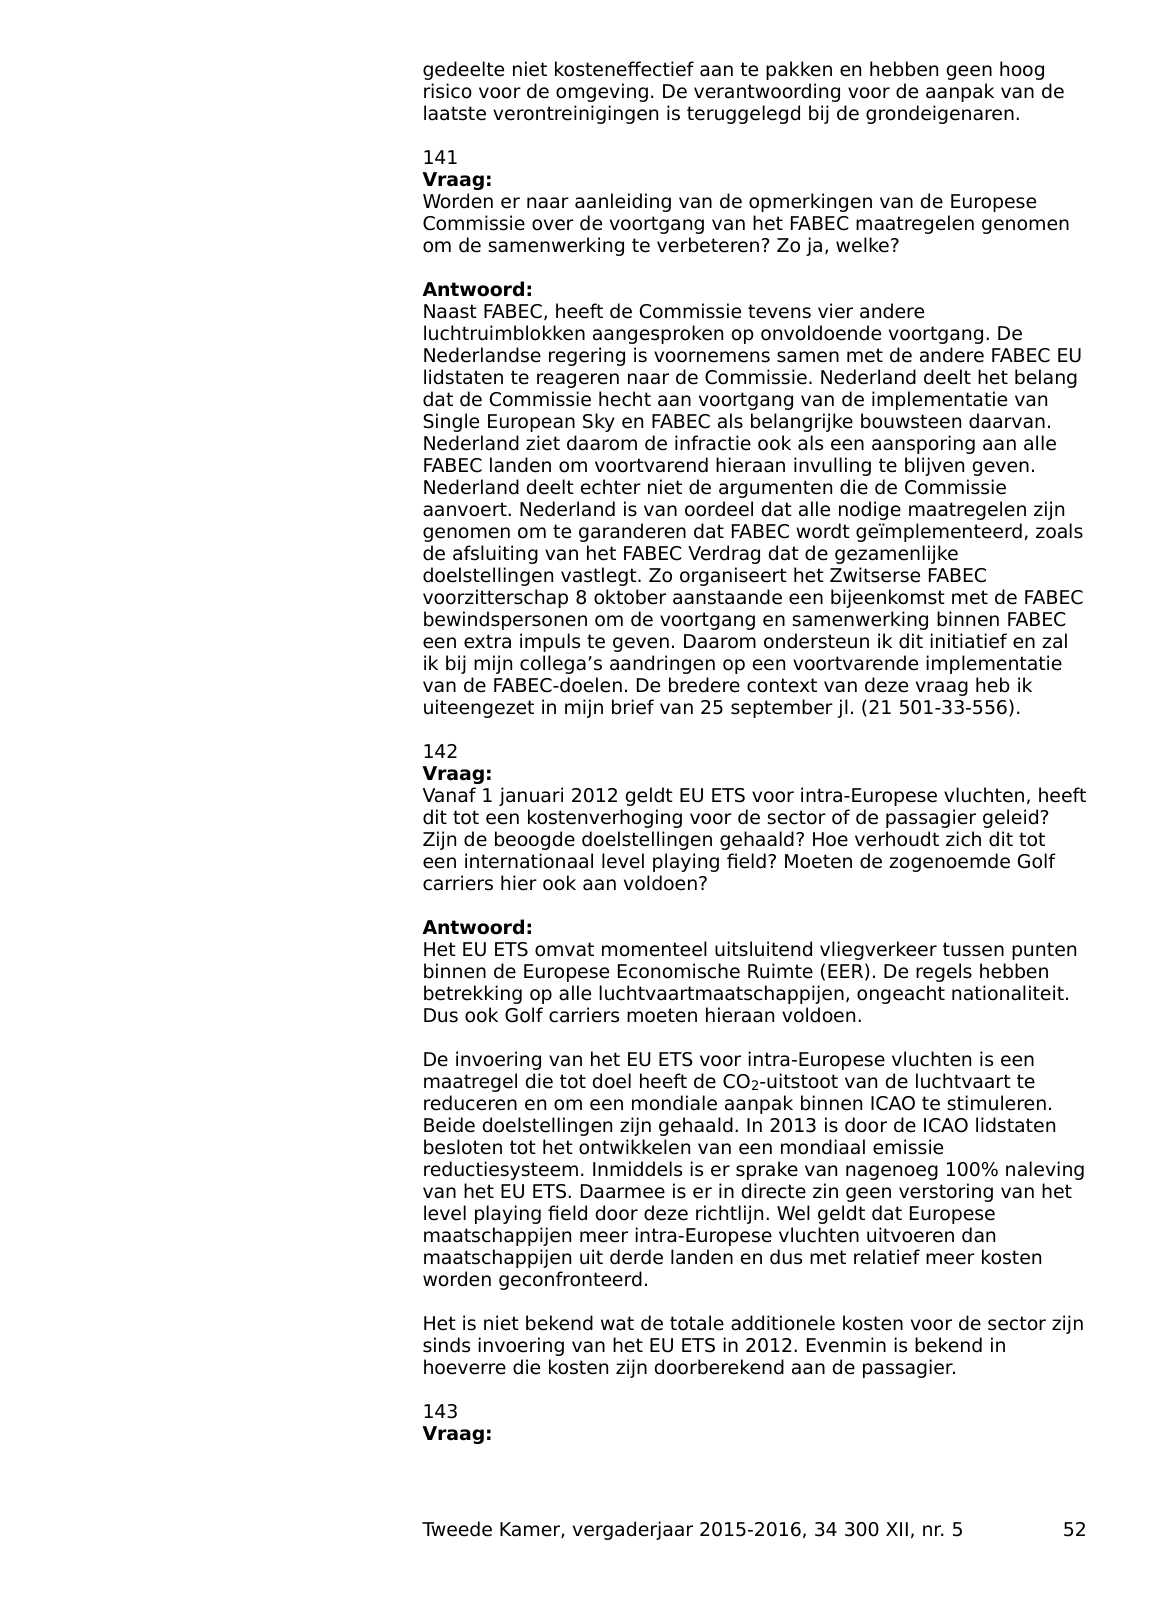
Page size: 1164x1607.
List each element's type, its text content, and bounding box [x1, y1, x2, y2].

text Het is niet bekend wat de totale additionele kosten voor de sector zijn sinds invoering van het EU ETS in 2012. Evenmin is bekend in hoeverre die kosten zijn doorberekend aan de passagier. [422, 1313, 1087, 1379]
text Antwoord: [422, 279, 1087, 301]
text Worden er naar aanleiding van de opmerkingen van de Europese Commissie over de voortgang van het FABEC maatregelen genomen om de samenwerking te verbeteren? Zo ja, welke? [422, 191, 1087, 257]
text Vanaf 1 januari 2012 geldt EU ETS voor intra-Europese vluchten, heeft dit tot een kostenverhoging voor de sector of de passagier geleid? Zijn de beoogde doelstellingen gehaald? Hoe verhoudt zich dit tot een internationaal level playing field? Moeten de zogenoemde Golf carriers hier ook aan voldoen? [422, 785, 1087, 895]
text 141 [422, 147, 1087, 169]
text Vraag: [422, 169, 1087, 191]
text Vraag: [422, 763, 1087, 785]
text 142 [422, 741, 1087, 763]
text Het EU ETS omvat momenteel uitsluitend vliegverkeer tussen punten binnen de Europese Economische Ruimte (EER). De regels hebben betrekking op alle luchtvaartmaatschappijen, ongeacht nationaliteit. Dus ook Golf carriers moeten hieraan voldoen. [422, 939, 1087, 1027]
text De invoering van het EU ETS voor intra-Europese vluchten is een maatregel die tot doel heeft de CO2-uitstoot van de luchtvaart te reduceren en om een mondiale aanpak binnen ICAO te stimuleren. Beide doelstellingen zijn gehaald. In 2013 is door de ICAO lidstaten besloten tot het ontwikkelen van een mondiaal emissie reductiesysteem. Inmiddels is er sprake van nagenoeg 100% naleving van het EU ETS. Daarmee is er in directe zin geen verstoring van het level playing field door deze richtlijn. Wel geldt dat Europese maatschappijen meer intra-Europese vluchten uitvoeren dan maatschappijen uit derde landen en dus met relatief meer kosten worden geconfronteerd. [422, 1049, 1087, 1291]
text Naast FABEC, heeft de Commissie tevens vier andere luchtruimblokken aangesproken op onvoldoende voortgang. De Nederlandse regering is voornemens samen met de andere FABEC EU lidstaten te reageren naar de Commissie. Nederland deelt het belang dat de Commissie hecht aan voortgang van de implementatie van Single European Sky en FABEC als belangrijke bouwsteen daarvan. Nederland ziet daarom de infractie ook als een aansporing aan alle FABEC landen om voortvarend hieraan invulling te blijven geven. Nederland deelt echter niet de argumenten die de Commissie aanvoert. Nederland is van oordeel dat alle nodige maatregelen zijn genomen om te garanderen dat FABEC wordt geïmplementeerd, zoals de afsluiting van het FABEC Verdrag dat de gezamenlijke doelstellingen vastlegt. Zo organiseert het Zwitserse FABEC voorzitterschap 8 oktober aanstaande een bijeenkomst met de FABEC bewindspersonen om de voortgang en samenwerking binnen FABEC een extra impuls te geven. Daarom ondersteun ik dit initiatief en zal ik bij mijn collega’s aandringen op een voortvarende implementatie van de FABEC-doelen. De bredere context van deze vraag heb ik uiteengezet in mijn brief van 25 september jl. (21 501-33-556). [422, 301, 1087, 719]
text Vraag: [422, 1423, 1087, 1445]
text Antwoord: [422, 917, 1087, 939]
text gedeelte niet kosteneffectief aan te pakken en hebben geen hoog risico voor de omgeving. De verantwoording voor de aanpak van de laatste verontreinigingen is teruggelegd bij de grondeigenaren. [422, 59, 1087, 125]
text 143 [422, 1401, 1087, 1423]
